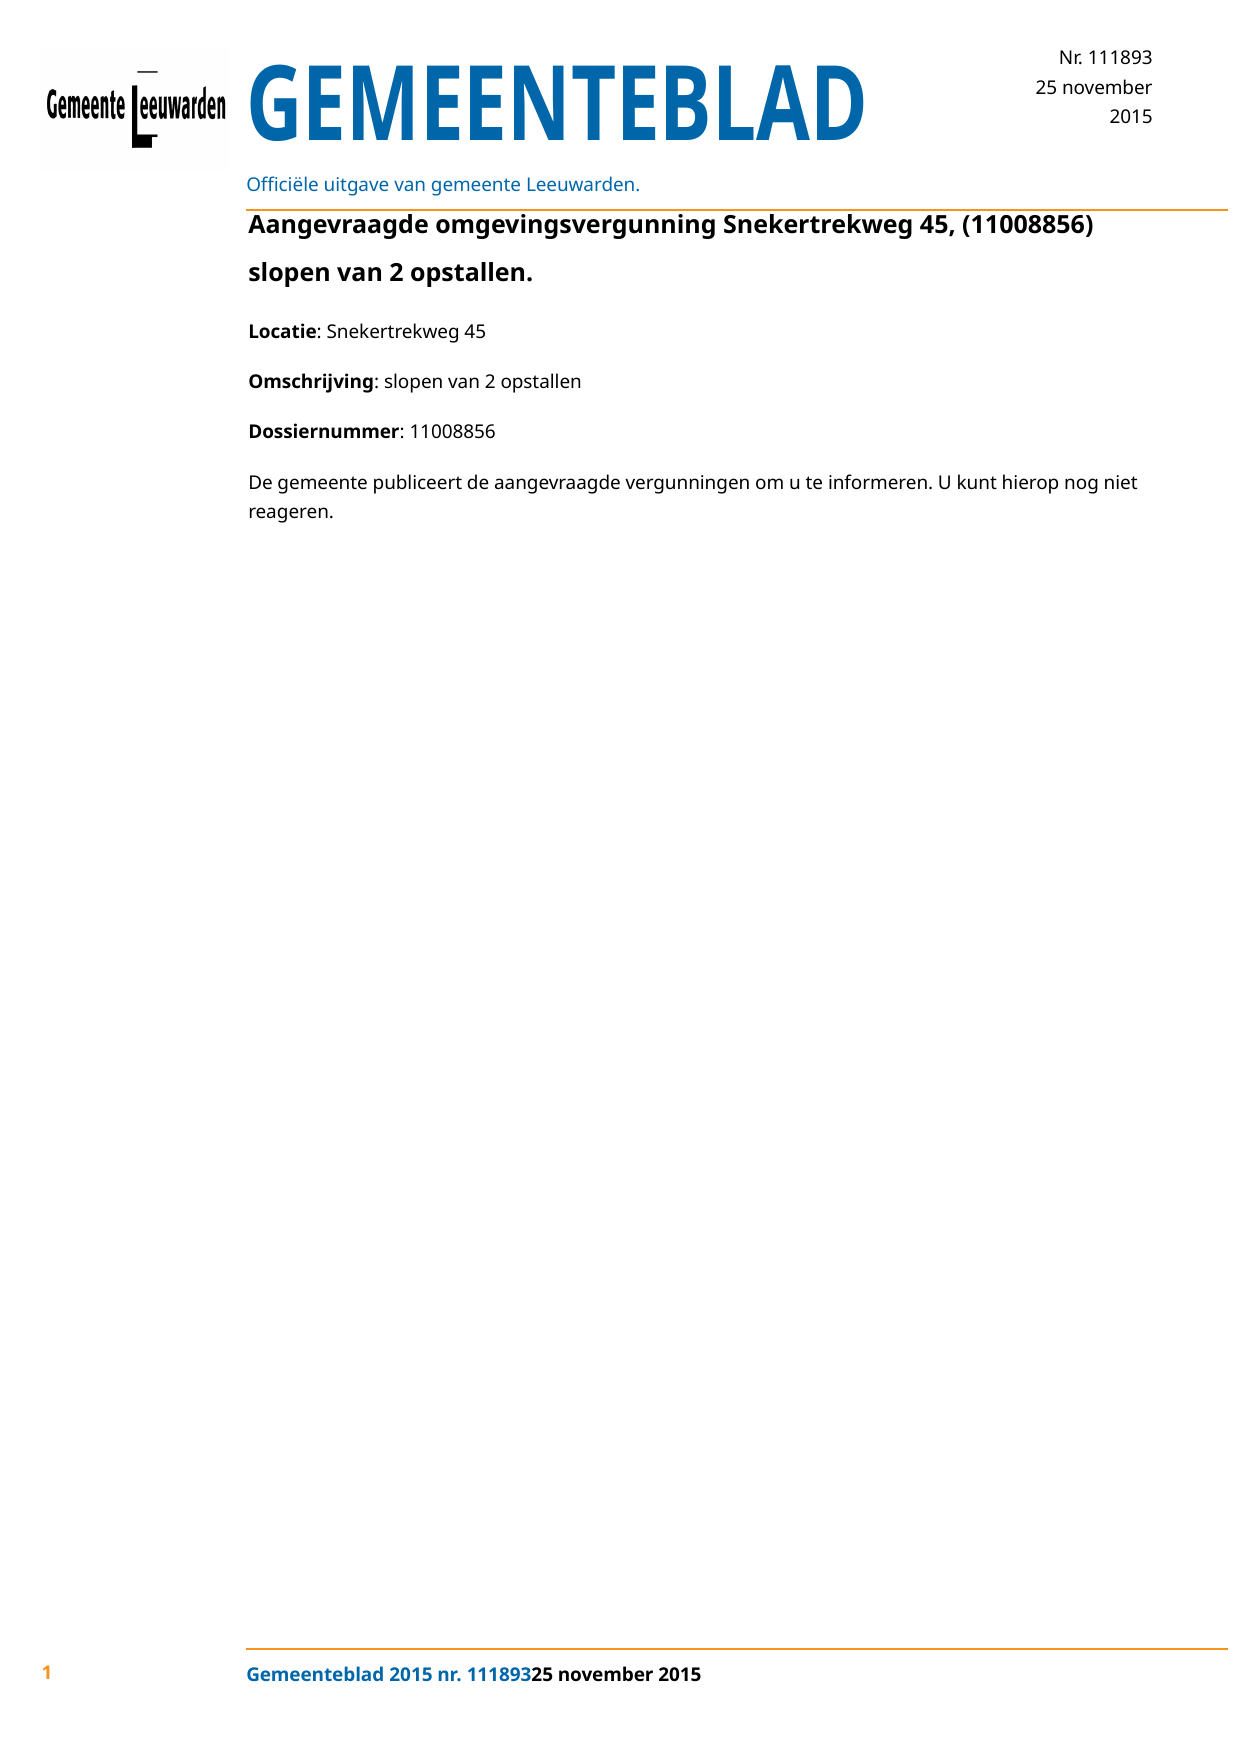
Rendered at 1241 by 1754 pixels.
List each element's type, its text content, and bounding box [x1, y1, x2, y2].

text Locatie: Snekertrekweg 45 [248, 318, 1152, 344]
text Dossiernummer: 11008856 [248, 419, 1152, 444]
text Aangevraagde omgevingsvergunning Snekertrekweg 45, (11008856) slopen van 2 opstallen. [248, 211, 1152, 288]
picture [41, 47, 231, 172]
text Omschrijving: slopen van 2 opstallen [248, 368, 1152, 394]
text De gemeente publiceert de aangevraagde vergunningen om u te informeren. U kunt hierop nog niet reageren. [248, 469, 1152, 524]
